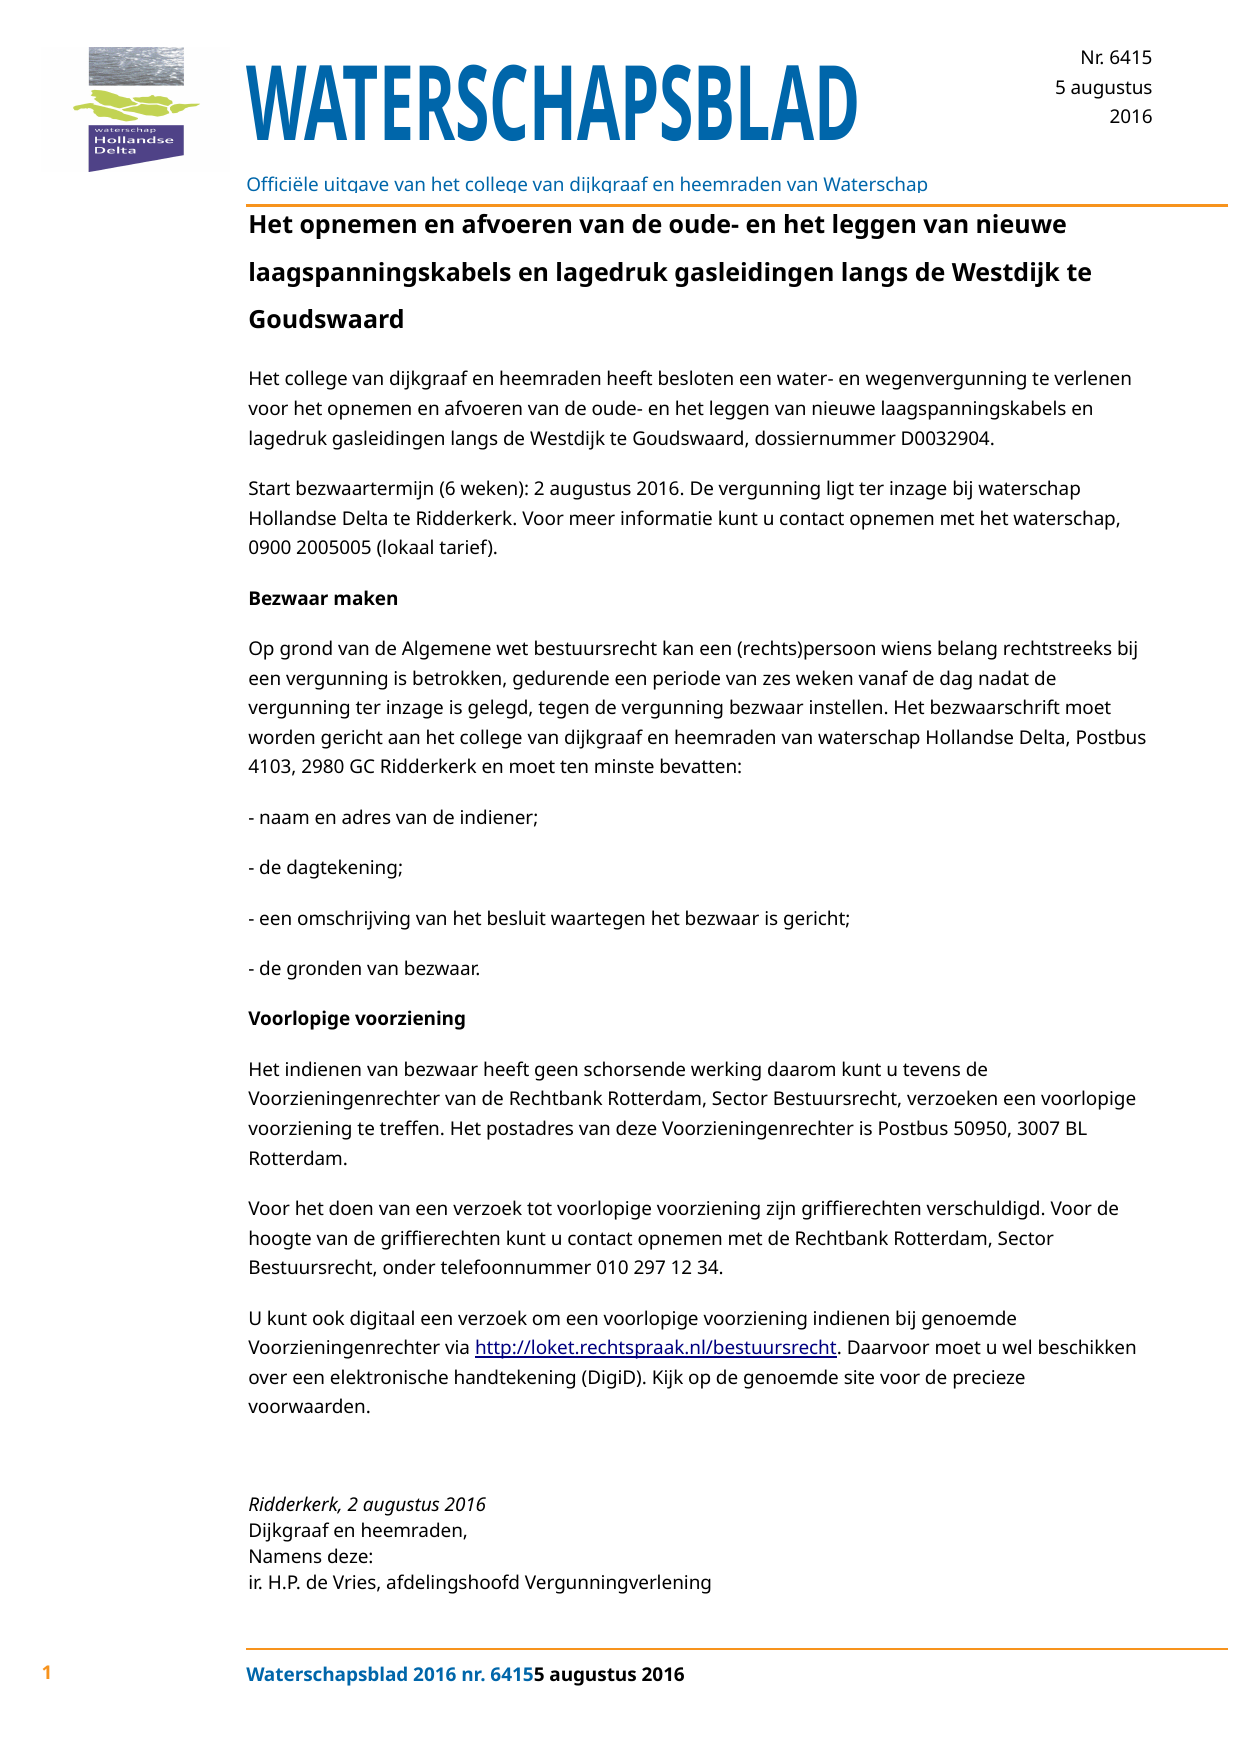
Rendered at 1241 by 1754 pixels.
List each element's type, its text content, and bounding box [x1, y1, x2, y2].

text Het indienen van bezwaar heeft geen schorsende werking daarom kunt u tevens de Voorzieningenrechter van de Rechtbank Rotterdam, Sector Bestuursrecht, verzoeken een voorlopige voorziening te treffen. Het postadres van deze Voorzieningenrechter is Postbus 50950, 3007 BL Rotterdam. [248, 1056, 1152, 1170]
text Op grond van de Algemene wet bestuursrecht kan een (rechts)persoon wiens belang rechtstreeks bij een vergunning is betrokken, gedurende een periode van zes weken vanaf de dag nadat de vergunning ter inzage is gelegd, tegen de vergunning bezwaar instellen. Het bezwaarschrift moet worden gericht aan het college van dijkgraaf en heemraden van waterschap Hollandse Delta, Postbus 4103, 2980 GC Ridderkerk en moet ten minste bevatten: [248, 635, 1152, 779]
text U kunt ook digitaal een verzoek om een voorlopige voorziening indienen bij genoemde Voorzieningenrechter via http://loket.rechtspraak.nl/bestuursrecht. Daarvoor moet u wel beschikken over een elektronische handtekening (DigiD). Kijk op de genoemde site voor de precieze voorwaarden. [248, 1305, 1152, 1419]
text Dijkgraaf en heemraden, [248, 1517, 1152, 1543]
picture [41, 47, 231, 172]
text - de dagtekening; [248, 854, 1152, 880]
text Het college van dijkgraaf en heemraden heeft besloten een water- en wegenvergunning te verlenen voor het opnemen en afvoeren van de oude- en het leggen van nieuwe laagspanningskabels en lagedruk gasleidingen langs de Westdijk te Goudswaard, dossiernummer D0032904. [248, 366, 1152, 450]
text - een omschrijving van het besluit waartegen het bezwaar is gericht; [248, 905, 1152, 930]
text ir. H.P. de Vries, afdelingshoofd Vergunningverlening [248, 1569, 1152, 1594]
text Het opnemen en afvoeren van de oude- en het leggen van nieuwe laagspanningskabels en lagedruk gasleidingen langs de Westdijk te Goudswaard [248, 207, 1152, 336]
text Voor het doen van een verzoek tot voorlopige voorziening zijn griffierechten verschuldigd. Voor de hoogte van de griffierechten kunt u contact opnemen met de Rechtbank Rotterdam, Sector Bestuursrecht, onder telefoonnummer 010 297 12 34. [248, 1195, 1152, 1280]
text Namens deze: [248, 1543, 1152, 1569]
text Bezwaar maken [248, 585, 1152, 610]
text - de gronden van bezwaar. [248, 955, 1152, 981]
text Voorlopige voorziening [248, 1006, 1152, 1031]
text - naam en adres van de indiener; [248, 804, 1152, 829]
text Start bezwaartermijn (6 weken): 2 augustus 2016. De vergunning ligt ter inzage bij waterschap Hollandse Delta te Ridderkerk. Voor meer informatie kunt u contact opnemen met het waterschap, 0900 2005005 (lokaal tarief). [248, 475, 1152, 560]
text Ridderkerk, 2 augustus 2016 [248, 1492, 1152, 1517]
